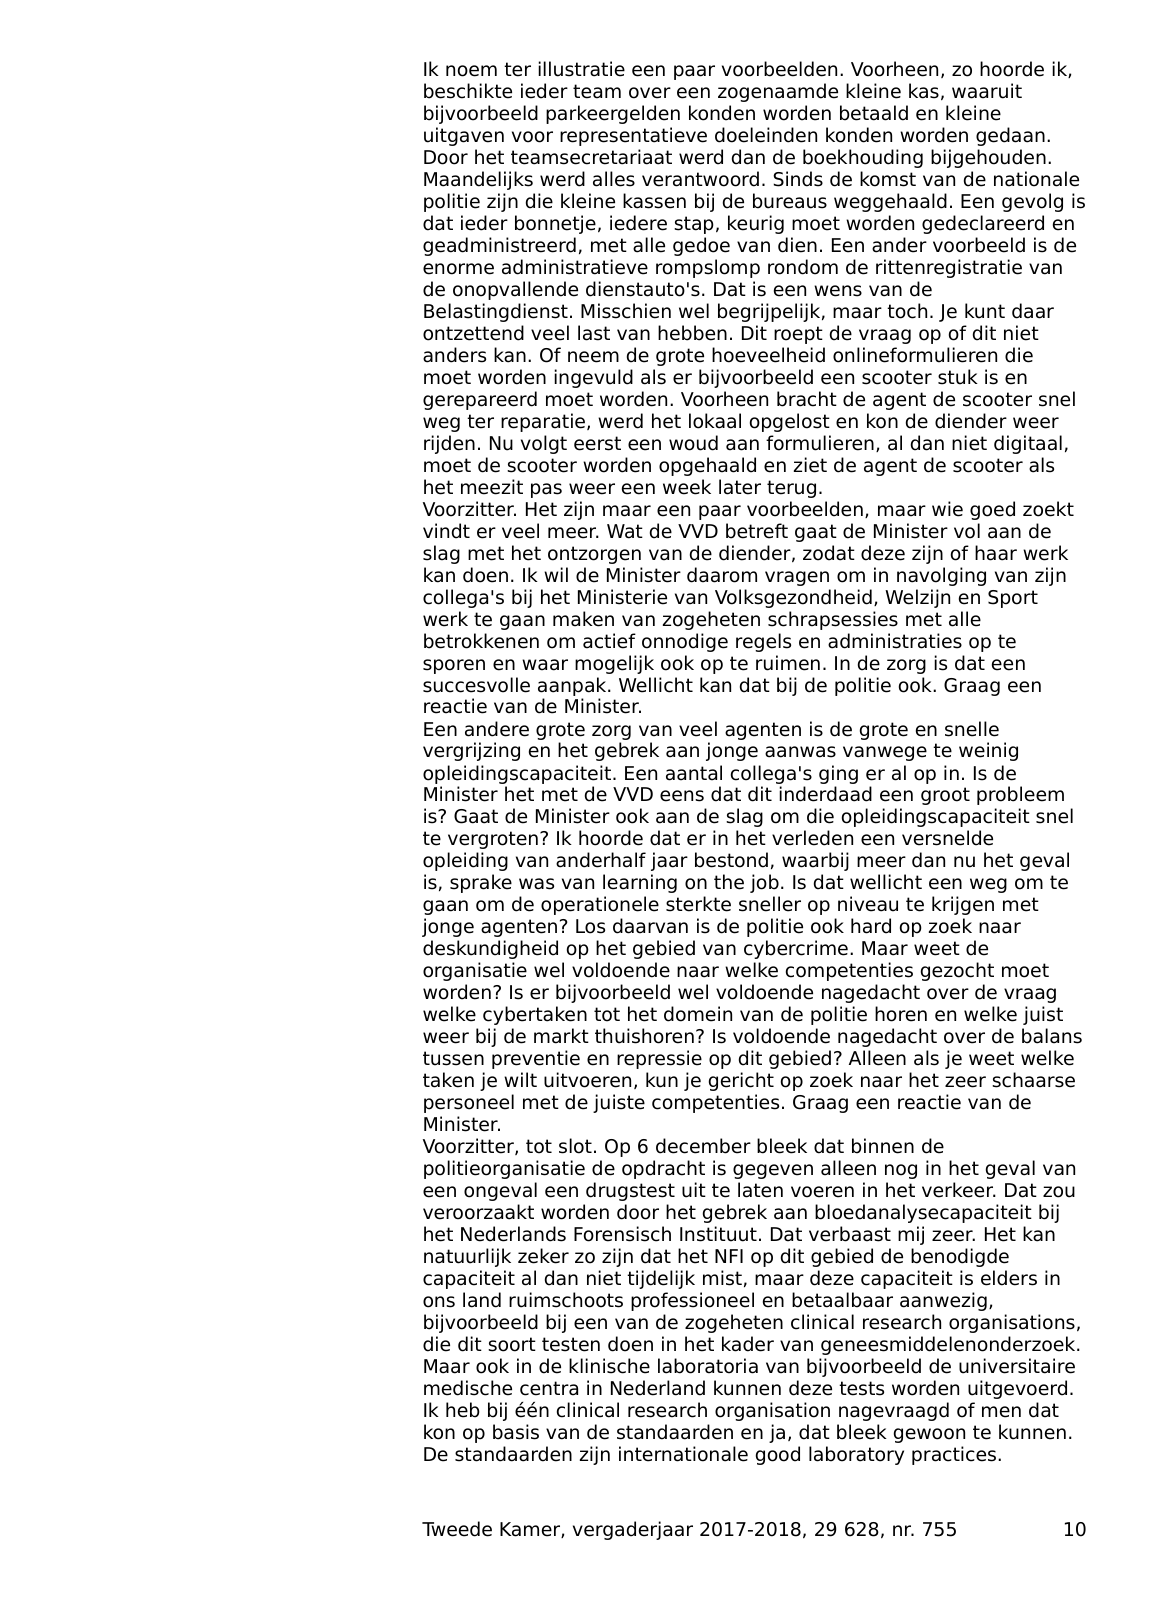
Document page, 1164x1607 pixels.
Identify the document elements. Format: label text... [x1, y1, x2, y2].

text Een andere grote zorg van veel agenten is de grote en snelle vergrijzing en het gebrek aan jonge aanwas vanwege te weinig opleidingscapaciteit. Een aantal collega's ging er al op in. Is de Minister het met de VVD eens dat dit inderdaad een groot probleem is? Gaat de Minister ook aan de slag om die opleidingscapaciteit snel te vergroten? Ik hoorde dat er in het verleden een versnelde opleiding van anderhalf jaar bestond, waarbij meer dan nu het geval is, sprake was van learning on the job. Is dat wellicht een weg om te gaan om de operationele sterkte sneller op niveau te krijgen met jonge agenten? Los daarvan is de politie ook hard op zoek naar deskundigheid op het gebied van cybercrime. Maar weet de organisatie wel voldoende naar welke competenties gezocht moet worden? Is er bijvoorbeeld wel voldoende nagedacht over de vraag welke cybertaken tot het domein van de politie horen en welke juist weer bij de markt thuishoren? Is voldoende nagedacht over de balans tussen preventie en repressie op dit gebied? Alleen als je weet welke taken je wilt uitvoeren, kun je gericht op zoek naar het zeer schaarse personeel met de juiste competenties. Graag een reactie van de Minister. [422, 718, 1087, 1136]
text Voorzitter. Het zijn maar een paar voorbeelden, maar wie goed zoekt vindt er veel meer. Wat de VVD betreft gaat de Minister vol aan de slag met het ontzorgen van de diender, zodat deze zijn of haar werk kan doen. Ik wil de Minister daarom vragen om in navolging van zijn collega's bij het Ministerie van Volksgezondheid, Welzijn en Sport werk te gaan maken van zogeheten schrapsessies met alle betrokkenen om actief onnodige regels en administraties op te sporen en waar mogelijk ook op te ruimen. In de zorg is dat een succesvolle aanpak. Wellicht kan dat bij de politie ook. Graag een reactie van de Minister. [422, 499, 1087, 718]
text Ik noem ter illustratie een paar voorbeelden. Voorheen, zo hoorde ik, beschikte ieder team over een zogenaamde kleine kas, waaruit bijvoorbeeld parkeergelden konden worden betaald en kleine uitgaven voor representatieve doeleinden konden worden gedaan. Door het teamsecretariaat werd dan de boekhouding bijgehouden. Maandelijks werd alles verantwoord. Sinds de komst van de nationale politie zijn die kleine kassen bij de bureaus weggehaald. Een gevolg is dat ieder bonnetje, iedere stap, keurig moet worden gedeclareerd en geadministreerd, met alle gedoe van dien. Een ander voorbeeld is de enorme administratieve rompslomp rondom de rittenregistratie van de onopvallende dienstauto's. Dat is een wens van de Belastingdienst. Misschien wel begrijpelijk, maar toch. Je kunt daar ontzettend veel last van hebben. Dit roept de vraag op of dit niet anders kan. Of neem de grote hoeveelheid onlineformulieren die moet worden ingevuld als er bijvoorbeeld een scooter stuk is en gerepareerd moet worden. Voorheen bracht de agent de scooter snel weg ter reparatie, werd het lokaal opgelost en kon de diender weer rijden. Nu volgt eerst een woud aan formulieren, al dan niet digitaal, moet de scooter worden opgehaald en ziet de agent de scooter als het meezit pas weer een week later terug. [422, 59, 1087, 499]
text Voorzitter, tot slot. Op 6 december bleek dat binnen de politieorganisatie de opdracht is gegeven alleen nog in het geval van een ongeval een drugstest uit te laten voeren in het verkeer. Dat zou veroorzaakt worden door het gebrek aan bloedanalysecapaciteit bij het Nederlands Forensisch Instituut. Dat verbaast mij zeer. Het kan natuurlijk zeker zo zijn dat het NFI op dit gebied de benodigde capaciteit al dan niet tijdelijk mist, maar deze capaciteit is elders in ons land ruimschoots professioneel en betaalbaar aanwezig, bijvoorbeeld bij een van de zogeheten clinical research organisations, die dit soort testen doen in het kader van geneesmiddelenonderzoek. Maar ook in de klinische laboratoria van bijvoorbeeld de universitaire medische centra in Nederland kunnen deze tests worden uitgevoerd. Ik heb bij één clinical research organisation nagevraagd of men dat kon op basis van de standaarden en ja, dat bleek gewoon te kunnen. De standaarden zijn internationale good laboratory practices. [422, 1136, 1087, 1466]
